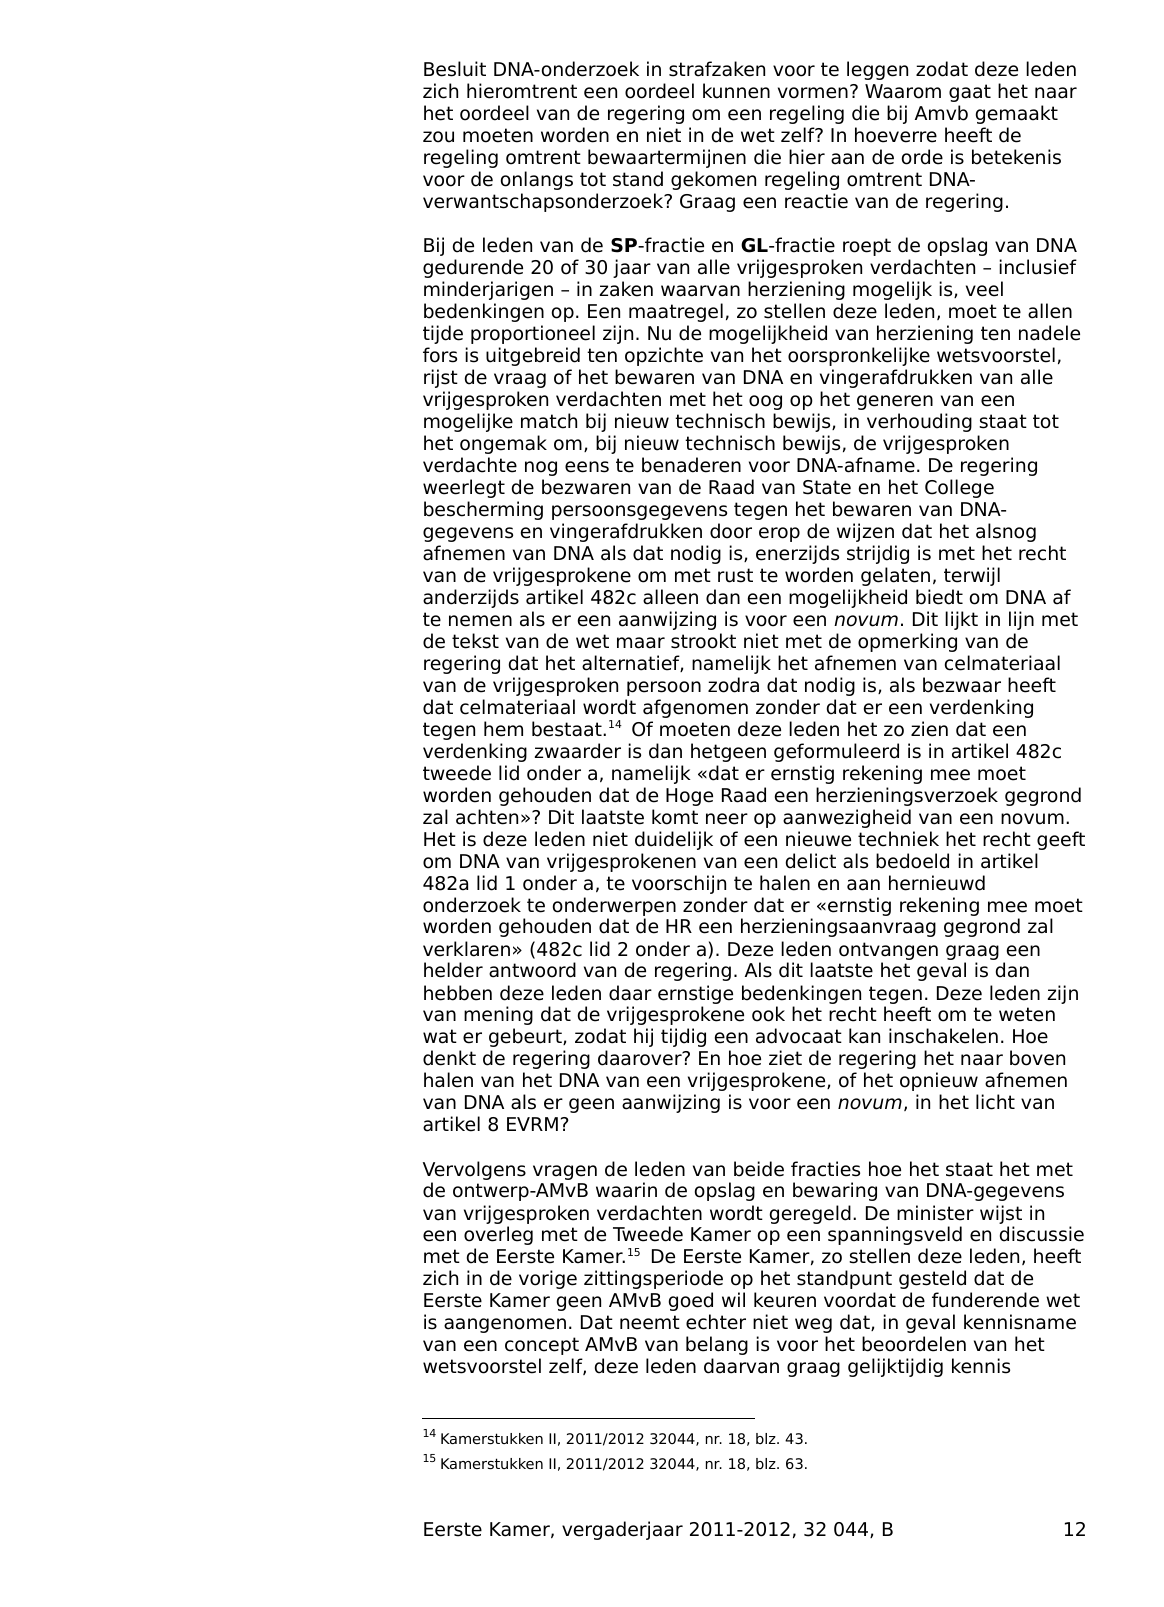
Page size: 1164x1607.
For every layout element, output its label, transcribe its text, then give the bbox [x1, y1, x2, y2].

text Kamerstukken II, 2011/2012 32044, nr. 18, blz. 43. [422, 1427, 1087, 1449]
text Kamerstukken II, 2011/2012 32044, nr. 18, blz. 63. [422, 1452, 1087, 1474]
text Besluit DNA-onderzoek in strafzaken voor te leggen zodat deze leden zich hieromtrent een oordeel kunnen vormen? Waarom gaat het naar het oordeel van de regering om een regeling die bij Amvb gemaakt zou moeten worden en niet in de wet zelf? In hoeverre heeft de regeling omtrent bewaartermijnen die hier aan de orde is betekenis voor de onlangs tot stand gekomen regeling omtrent DNA-verwantschapsonderzoek? Graag een reactie van de regering. [422, 59, 1087, 213]
text Vervolgens vragen de leden van beide fracties hoe het staat het met de ontwerp-AMvB waarin de opslag en bewaring van DNA-gegevens van vrijgesproken verdachten wordt geregeld. De minister wijst in een overleg met de Tweede Kamer op een spanningsveld en discussie met de Eerste Kamer. De Eerste Kamer, zo stellen deze leden, heeft zich in de vorige zittingsperiode op het standpunt gesteld dat de Eerste Kamer geen AMvB goed wil keuren voordat de funderende wet is aangenomen. Dat neemt echter niet weg dat, in geval kennisname van een concept AMvB van belang is voor het beoordelen van het wetsvoorstel zelf, deze leden daarvan graag gelijktijdig kennis [422, 1158, 1087, 1378]
text Bij de leden van de SP-fractie en GL-fractie roept de opslag van DNA gedurende 20 of 30 jaar van alle vrijgesproken verdachten – inclusief minderjarigen – in zaken waarvan herziening mogelijk is, veel bedenkingen op. Een maatregel, zo stellen deze leden, moet te allen tijde proportioneel zijn. Nu de mogelijkheid van herziening ten nadele fors is uitgebreid ten opzichte van het oorspronkelijke wetsvoorstel, rijst de vraag of het bewaren van DNA en vingerafdrukken van alle vrijgesproken verdachten met het oog op het generen van een mogelijke match bij nieuw technisch bewijs, in verhouding staat tot het ongemak om, bij nieuw technisch bewijs, de vrijgesproken verdachte nog eens te benaderen voor DNA-afname. De regering weerlegt de bezwaren van de Raad van State en het College bescherming persoonsgegevens tegen het bewaren van DNA-gegevens en vingerafdrukken door erop de wijzen dat het alsnog afnemen van DNA als dat nodig is, enerzijds strijdig is met het recht van de vrijgesprokene om met rust te worden gelaten, terwijl anderzijds artikel 482c alleen dan een mogelijkheid biedt om DNA af te nemen als er een aanwijzing is voor een novum. Dit lijkt in lijn met de tekst van de wet maar strookt niet met de opmerking van de regering dat het alternatief, namelijk het afnemen van celmateriaal van de vrijgesproken persoon zodra dat nodig is, als bezwaar heeft dat celmateriaal wordt afgenomen zonder dat er een verdenking tegen hem bestaat. Of moeten deze leden het zo zien dat een verdenking zwaarder is dan hetgeen geformuleerd is in artikel 482c tweede lid onder a, namelijk «dat er ernstig rekening mee moet worden gehouden dat de Hoge Raad een herzieningsverzoek gegrond zal achten»? Dit laatste komt neer op aanwezigheid van een novum. Het is deze leden niet duidelijk of een nieuwe techniek het recht geeft om DNA van vrijgesprokenen van een delict als bedoeld in artikel 482a lid 1 onder a, te voorschijn te halen en aan hernieuwd onderzoek te onderwerpen zonder dat er «ernstig rekening mee moet worden gehouden dat de HR een herzieningsaanvraag gegrond zal verklaren» (482c lid 2 onder a). Deze leden ontvangen graag een helder antwoord van de regering. Als dit laatste het geval is dan hebben deze leden daar ernstige bedenkingen tegen. Deze leden zijn van mening dat de vrijgesprokene ook het recht heeft om te weten wat er gebeurt, zodat hij tijdig een advocaat kan inschakelen. Hoe denkt de regering daarover? En hoe ziet de regering het naar boven halen van het DNA van een vrijgesprokene, of het opnieuw afnemen van DNA als er geen aanwijzing is voor een novum, in het licht van artikel 8 EVRM? [422, 235, 1087, 1136]
